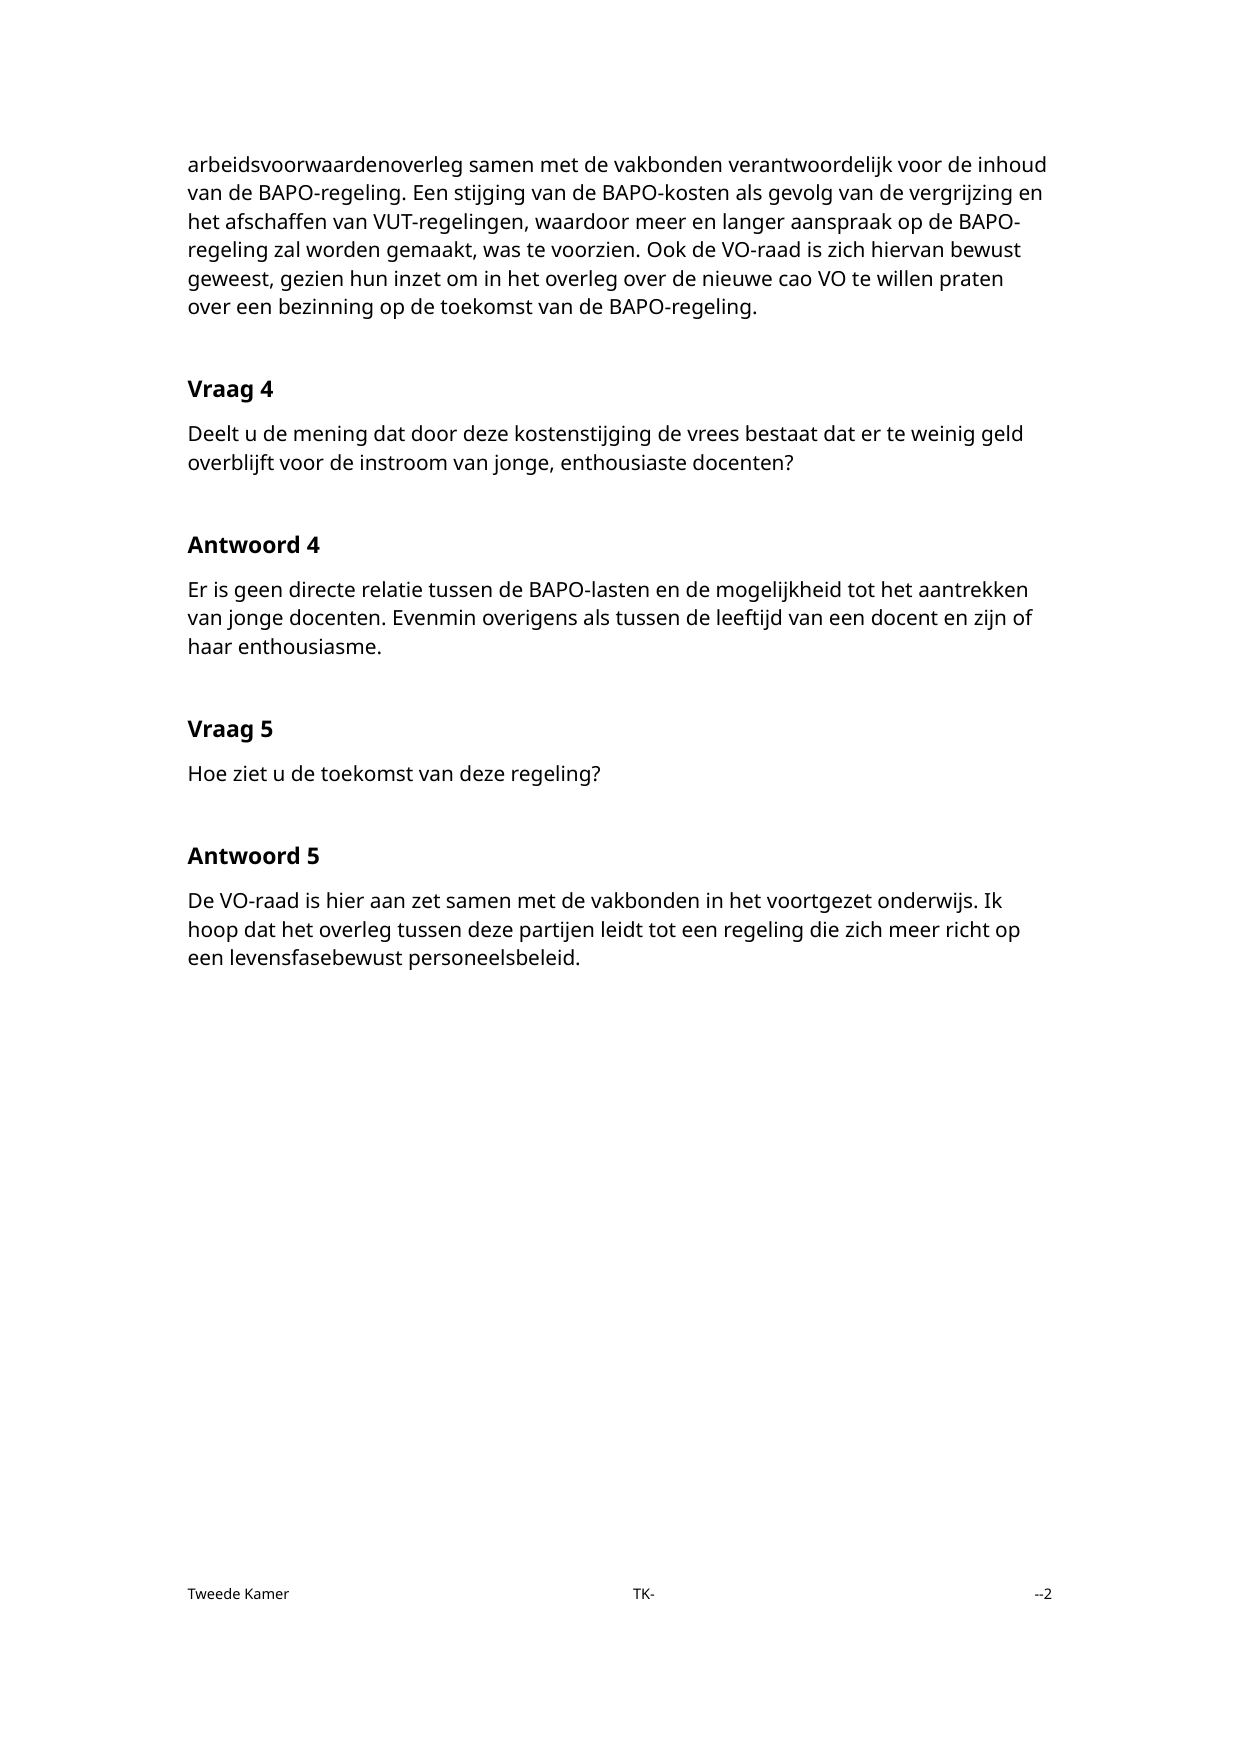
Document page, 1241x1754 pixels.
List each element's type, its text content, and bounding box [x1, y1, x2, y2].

subtitle Antwoord 4 [187, 529, 1053, 560]
text Er is geen directe relatie tussen de BAPO-lasten en de mogelijkheid tot het aantrekken van jonge docenten. Evenmin overigens als tussen de leeftijd van een docent en zijn of haar enthousiasme. [187, 575, 1053, 660]
subtitle Vraag 4 [187, 373, 1053, 404]
text Hoe ziet u de toekomst van deze regeling? [187, 759, 1053, 787]
subtitle Vraag 5 [187, 713, 1053, 744]
subtitle Antwoord 5 [187, 840, 1053, 871]
text De VO-raad is hier aan zet samen met de vakbonden in het voortgezet onderwijs. Ik hoop dat het overleg tussen deze partijen leidt tot een regeling die zich meer richt op een levensfasebewust personeelsbeleid. [187, 886, 1053, 972]
text arbeidsvoorwaardenoverleg samen met de vakbonden verantwoordelijk voor de inhoud van de BAPO-regeling. Een stijging van de BAPO-kosten als gevolg van de vergrijzing en het afschaffen van VUT-regelingen, waardoor meer en langer aanspraak op de BAPO-regeling zal worden gemaakt, was te voorzien. Ook de VO-raad is zich hiervan bewust geweest, gezien hun inzet om in het overleg over de nieuwe cao VO te willen praten over een bezinning op de toekomst van de BAPO-regeling. [187, 150, 1053, 321]
text Deelt u de mening dat door deze kostenstijging de vrees bestaat dat er te weinig geld overblijft voor de instroom van jonge, enthousiaste docenten? [187, 419, 1053, 476]
